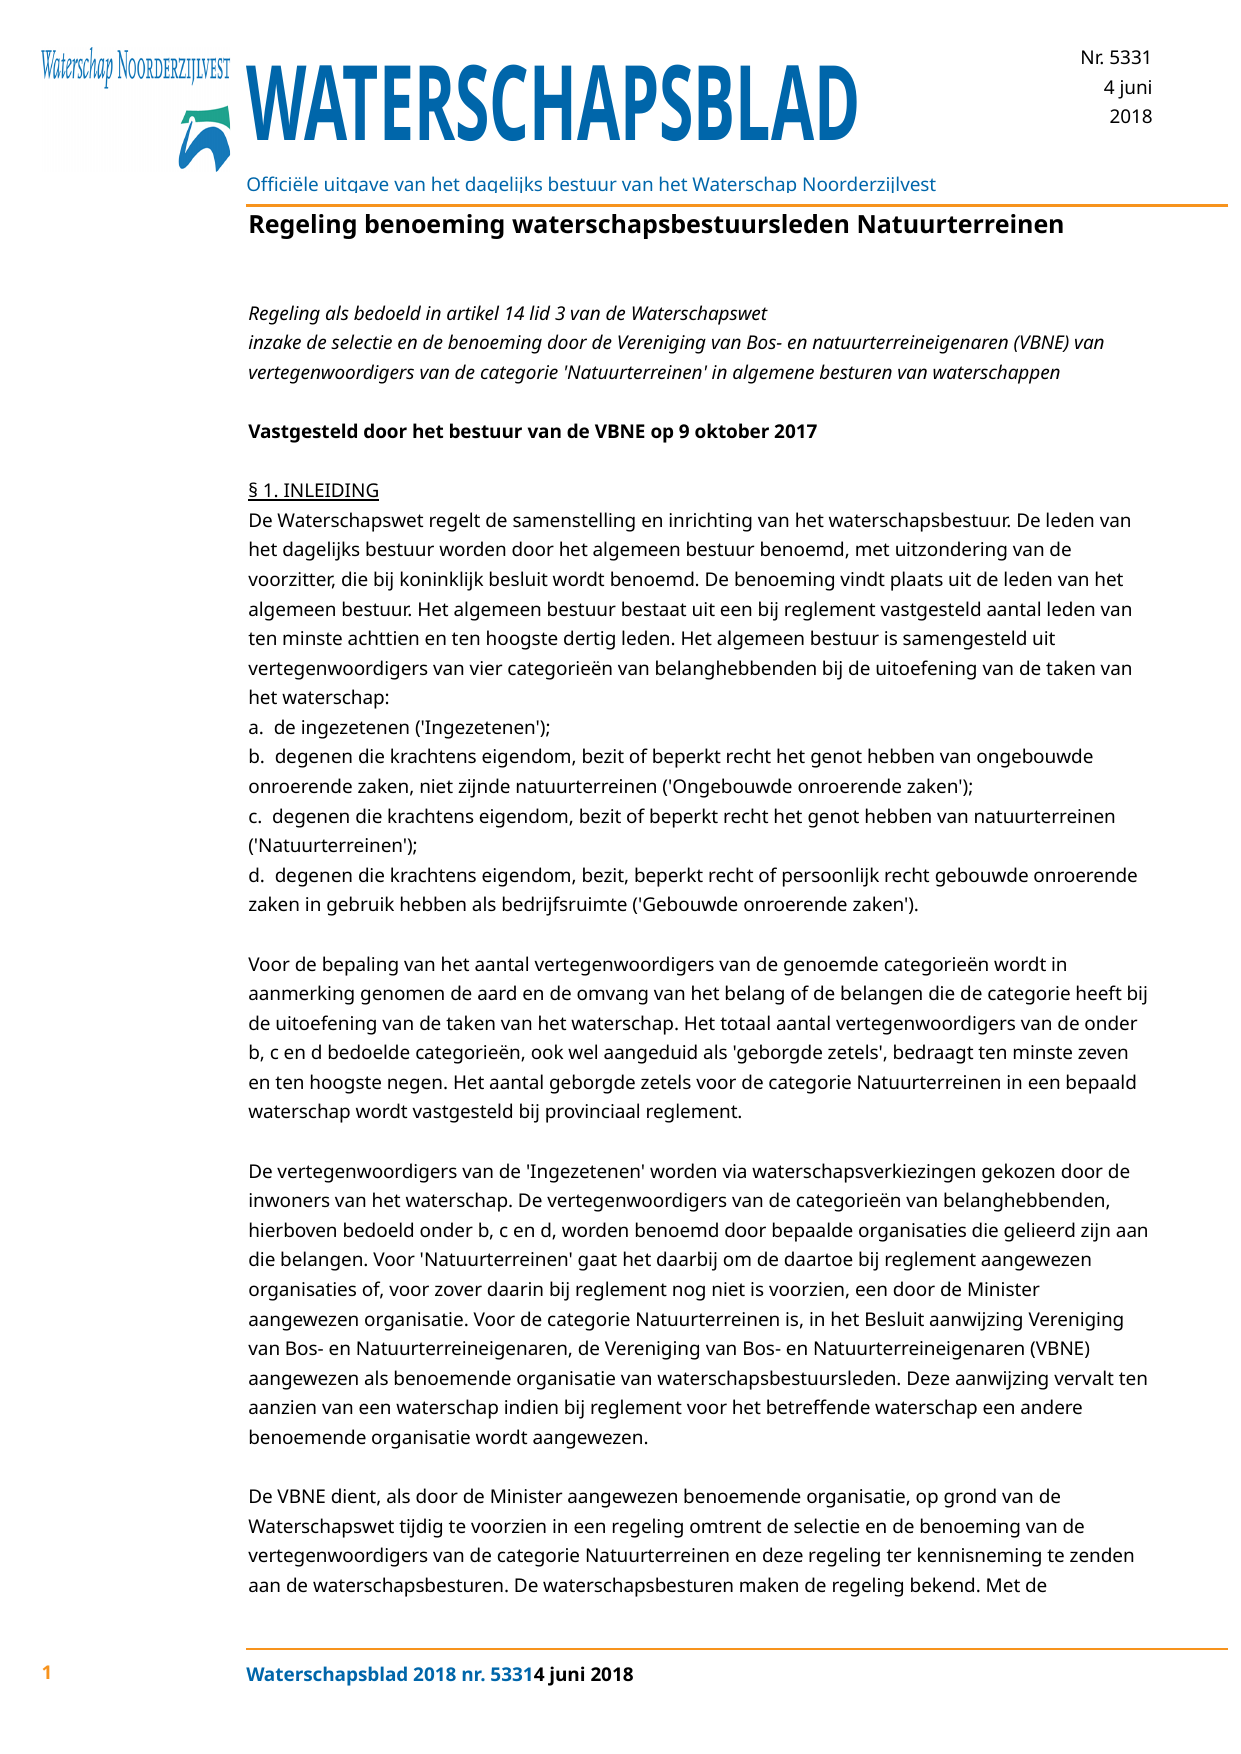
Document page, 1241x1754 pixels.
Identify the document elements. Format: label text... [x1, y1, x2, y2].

text De Waterschapswet regelt de samenstelling en inrichting van het waterschapsbestuur. De leden van het dagelijks bestuur worden door het algemeen bestuur benoemd, met uitzondering van de voorzitter, die bij koninklijk besluit wordt benoemd. De benoeming vindt plaats uit de leden van het algemeen bestuur. Het algemeen bestuur bestaat uit een bij reglement vastgesteld aantal leden van ten minste achttien en ten hoogste dertig leden. Het algemeen bestuur is samengesteld uit vertegenwoordigers van vier categorieën van belanghebbenden bij de uitoefening van de taken van het waterschap: [248, 507, 1152, 710]
text Vastgesteld door het bestuur van de VBNE op 9 oktober 2017 [248, 418, 1152, 444]
text § 1. INLEIDING [248, 477, 1152, 503]
text a. de ingezetenen ('Ingezetenen'); [248, 714, 1152, 740]
text Regeling benoeming waterschapsbestuursleden Natuurterreinen [248, 207, 1152, 241]
text c. degenen die krachtens eigendom, bezit of beperkt recht het genot hebben van natuurterreinen ('Natuurterreinen'); [248, 803, 1152, 858]
picture [41, 47, 231, 172]
text Regeling als bedoeld in artikel 14 lid 3 van de Waterschapswet [248, 300, 1152, 326]
text Voor de bepaling van het aantal vertegenwoordigers van de genoemde categorieën wordt in aanmerking genomen de aard en de omvang van het belang of de belangen die de categorie heeft bij de uitoefening van de taken van het waterschap. Het totaal aantal vertegenwoordigers van de onder b, c en d bedoelde categorieën, ook wel aangeduid als 'geborgde zetels', bedraagt ten minste zeven en ten hoogste negen. Het aantal geborgde zetels voor de categorie Natuurterreinen in een bepaald waterschap wordt vastgesteld bij provinciaal reglement. [248, 951, 1152, 1124]
text De VBNE dient, als door de Minister aangewezen benoemende organisatie, op grond van de Waterschapswet tijdig te voorzien in een regeling omtrent de selectie en de benoeming van de vertegenwoordigers van de categorie Natuurterreinen en deze regeling ter kennisneming te zenden aan de waterschapsbesturen. De waterschapsbesturen maken de regeling bekend. Met de [248, 1483, 1152, 1598]
text d. degenen die krachtens eigendom, bezit, beperkt recht of persoonlijk recht gebouwde onroerende zaken in gebruik hebben als bedrijfsruimte ('Gebouwde onroerende zaken'). [248, 862, 1152, 917]
text De vertegenwoordigers van de 'Ingezetenen' worden via waterschapsverkiezingen gekozen door de inwoners van het waterschap. De vertegenwoordigers van de categorieën van belanghebbenden, hierboven bedoeld onder b, c en d, worden benoemd door bepaalde organisaties die gelieerd zijn aan die belangen. Voor 'Natuurterreinen' gaat het daarbij om de daartoe bij reglement aangewezen organisaties of, voor zover daarin bij reglement nog niet is voorzien, een door de Minister aangewezen organisatie. Voor de categorie Natuurterreinen is, in het Besluit aanwijzing Vereniging van Bos- en Natuurterreineigenaren, de Vereniging van Bos- en Natuurterreineigenaren (VBNE) aangewezen als benoemende organisatie van waterschapsbestuursleden. Deze aanwijzing vervalt ten aanzien van een waterschap indien bij reglement voor het betreffende waterschap een andere benoemende organisatie wordt aangewezen. [248, 1158, 1152, 1450]
text inzake de selectie en de benoeming door de Vereniging van Bos- en natuurterreineigenaren (VBNE) van vertegenwoordigers van de categorie 'Natuurterreinen' in algemene besturen van waterschappen [248, 329, 1152, 385]
text b. degenen die krachtens eigendom, bezit of beperkt recht het genot hebben van ongebouwde onroerende zaken, niet zijnde natuurterreinen ('Ongebouwde onroerende zaken'); [248, 744, 1152, 799]
